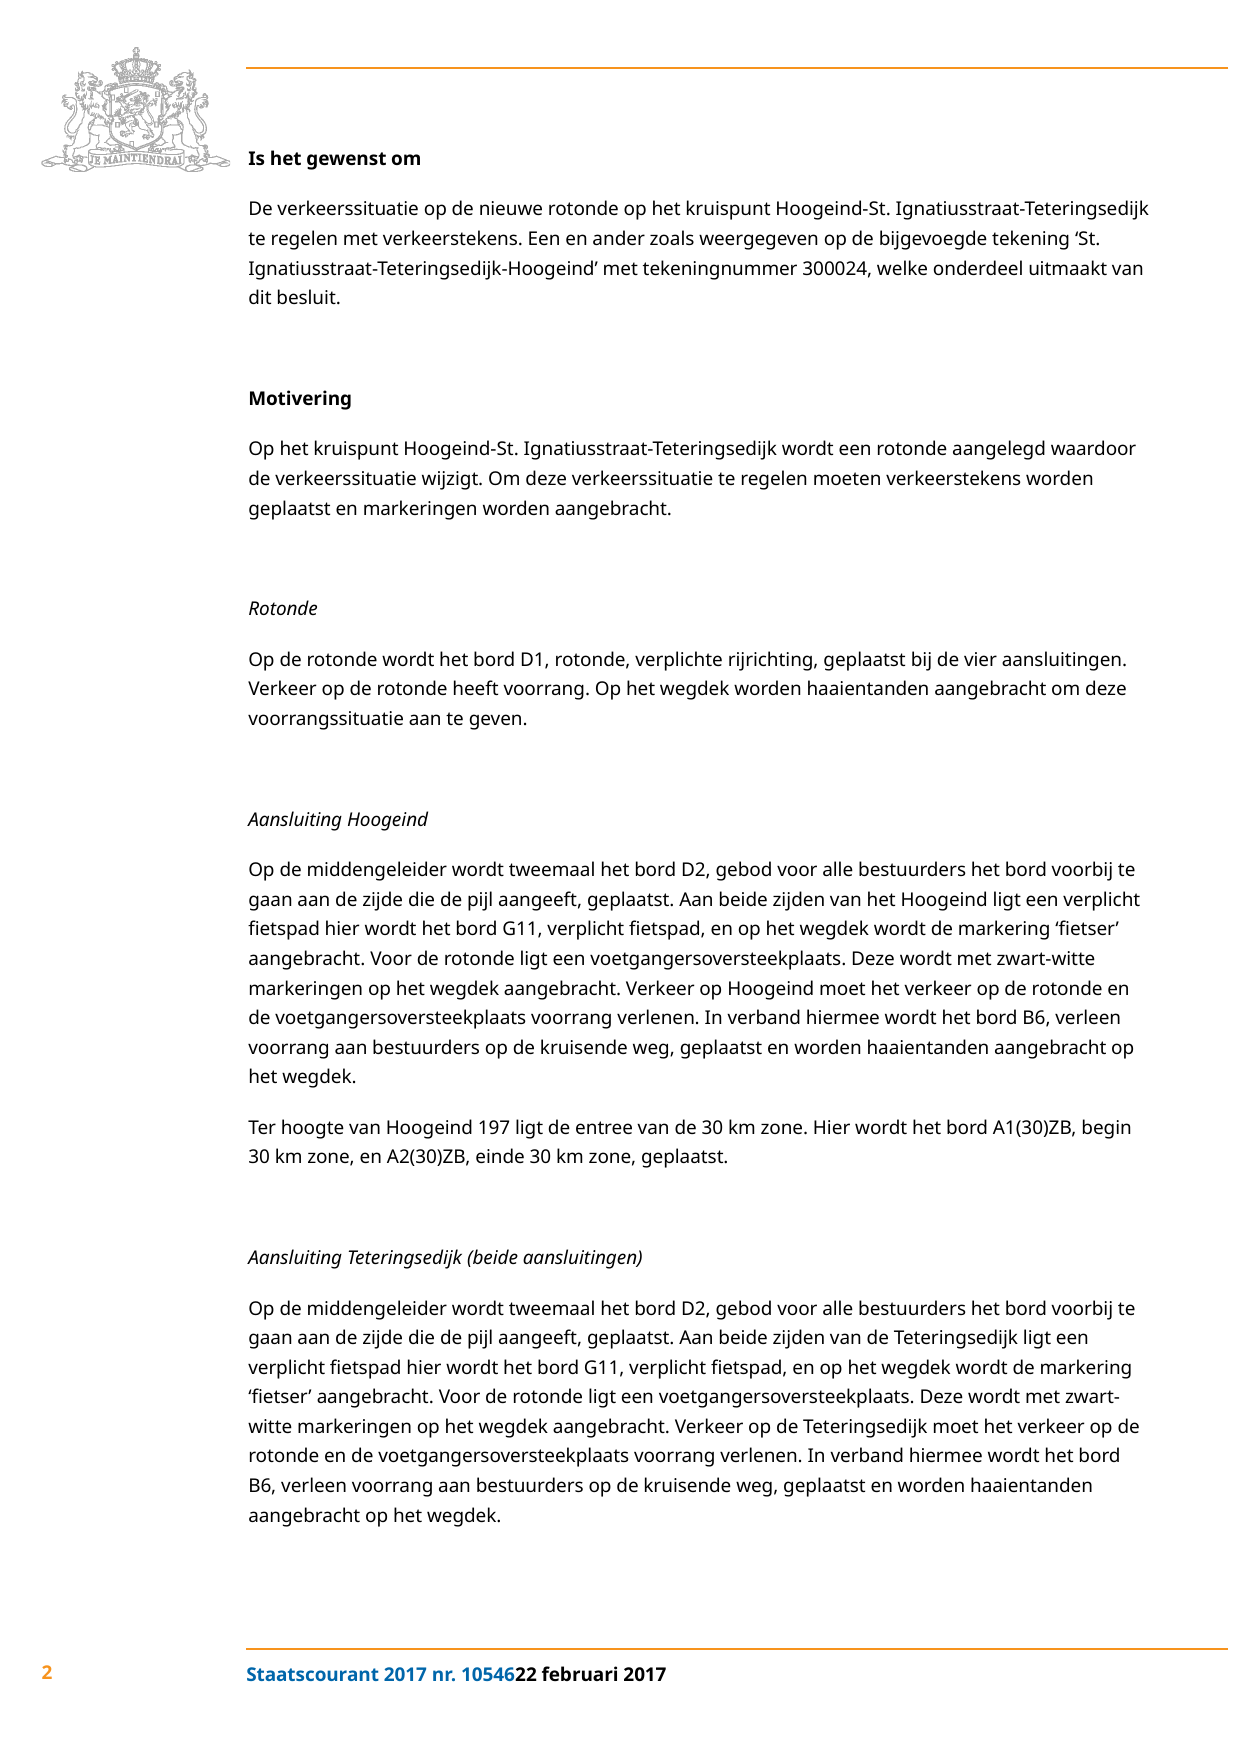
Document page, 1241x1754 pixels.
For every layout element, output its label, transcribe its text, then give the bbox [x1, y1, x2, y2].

text Rotonde [248, 596, 1152, 621]
picture [41, 47, 231, 172]
text Op de middengeleider wordt tweemaal het bord D2, gebod voor alle bestuurders het bord voorbij te gaan aan de zijde die de pijl aangeeft, geplaatst. Aan beide zijden van de Teteringsedijk ligt een verplicht fietspad hier wordt het bord G11, verplicht fietspad, en op het wegdek wordt de markering ‘fietser’ aangebracht. Voor de rotonde ligt een voetgangersoversteekplaats. Deze wordt met zwart-witte markeringen op het wegdek aangebracht. Verkeer op de Teteringsedijk moet het verkeer op de rotonde en de voetgangersoversteekplaats voorrang verlenen. In verband hiermee wordt het bord B6, verleen voorrang aan bestuurders op de kruisende weg, geplaatst en worden haaientanden aangebracht op het wegdek. [248, 1295, 1152, 1528]
text Aansluiting Hoogeind [248, 806, 1152, 832]
text De verkeerssituatie op de nieuwe rotonde op het kruispunt Hoogeind-St. Ignatiusstraat-Teteringsedijk te regelen met verkeerstekens. Een en ander zoals weergegeven op de bijgevoegde tekening ‘St. Ignatiusstraat-Teteringsedijk-Hoogeind’ met tekeningnummer 300024, welke onderdeel uitmaakt van dit besluit. [248, 196, 1152, 310]
text Is het gewenst om [248, 145, 1152, 171]
text Op het kruispunt Hoogeind-St. Ignatiusstraat-Teteringsedijk wordt een rotonde aangelegd waardoor de verkeerssituatie wijzigt. Om deze verkeerssituatie te regelen moeten verkeerstekens worden geplaatst en markeringen worden aangebracht. [248, 436, 1152, 521]
text Op de middengeleider wordt tweemaal het bord D2, gebod voor alle bestuurders het bord voorbij te gaan aan de zijde die de pijl aangeeft, geplaatst. Aan beide zijden van het Hoogeind ligt een verplicht fietspad hier wordt het bord G11, verplicht fietspad, en op het wegdek wordt de markering ‘fietser’ aangebracht. Voor de rotonde ligt een voetgangersoversteekplaats. Deze wordt met zwart-witte markeringen op het wegdek aangebracht. Verkeer op Hoogeind moet het verkeer op de rotonde en de voetgangersoversteekplaats voorrang verlenen. In verband hiermee wordt het bord B6, verleen voorrang aan bestuurders op de kruisende weg, geplaatst en worden haaientanden aangebracht op het wegdek. [248, 856, 1152, 1089]
text Motivering [248, 385, 1152, 411]
text Aansluiting Teteringsedijk (beide aansluitingen) [248, 1244, 1152, 1270]
text Op de rotonde wordt het bord D1, rotonde, verplichte rijrichting, geplaatst bij de vier aansluitingen. Verkeer op de rotonde heeft voorrang. Op het wegdek worden haaientanden aangebracht om deze voorrangssituatie aan te geven. [248, 646, 1152, 731]
text Ter hoogte van Hoogeind 197 ligt de entree van de 30 km zone. Hier wordt het bord A1(30)ZB, begin 30 km zone, en A2(30)ZB, einde 30 km zone, geplaatst. [248, 1114, 1152, 1169]
